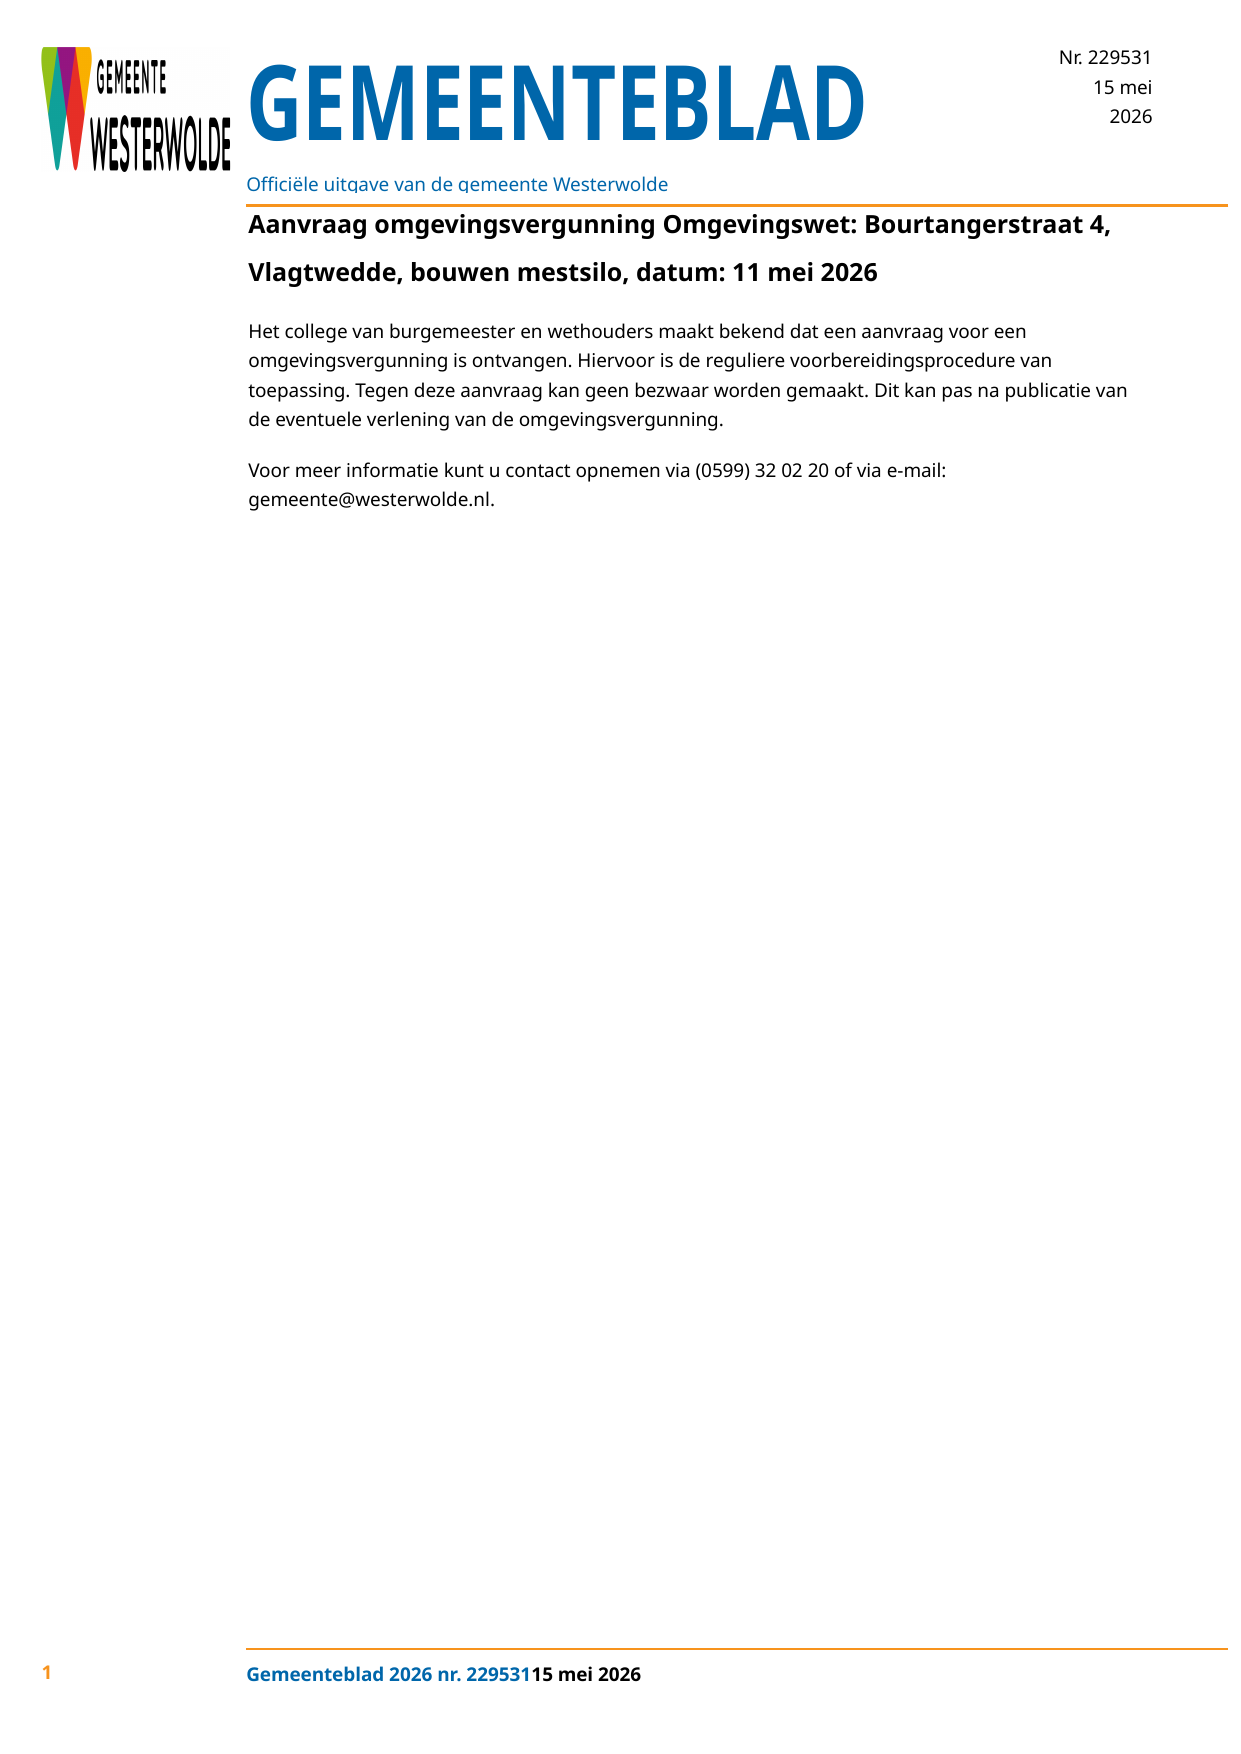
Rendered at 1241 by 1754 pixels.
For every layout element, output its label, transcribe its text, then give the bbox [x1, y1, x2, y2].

text Aanvraag omgevingsvergunning Omgevingswet: Bourtangerstraat 4, Vlagtwedde, bouwen mestsilo, datum: 11 mei 2026 [248, 207, 1152, 288]
picture [41, 47, 231, 172]
text Voor meer informatie kunt u contact opnemen via (0599) 32 02 20 of via e-mail: gemeente@westerwolde.nl. [248, 457, 1152, 512]
text Het college van burgemeester en wethouders maakt bekend dat een aanvraag voor een omgevingsvergunning is ontvangen. Hiervoor is de reguliere voorbereidingsprocedure van toepassing. Tegen deze aanvraag kan geen bezwaar worden gemaakt. Dit kan pas na publicatie van de eventuele verlening van de omgevingsvergunning. [248, 318, 1152, 432]
